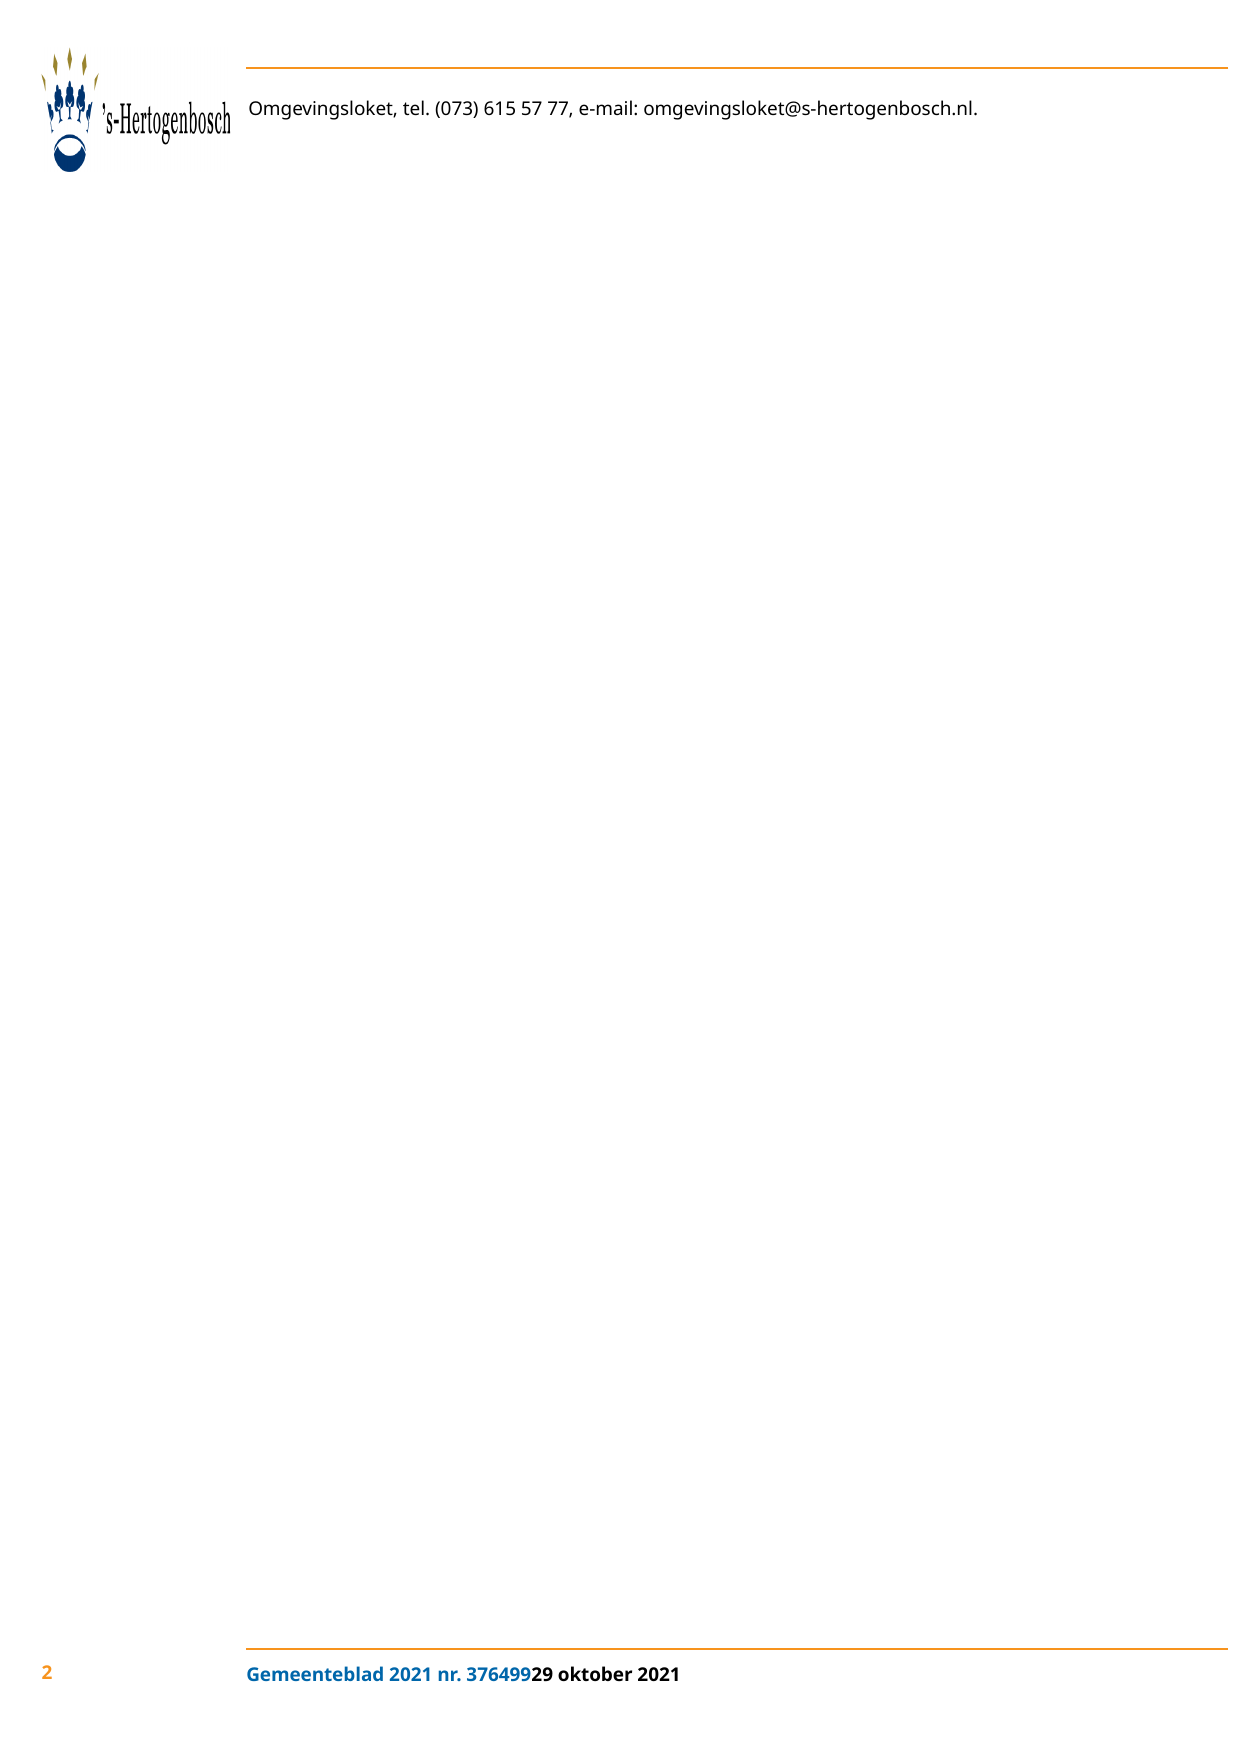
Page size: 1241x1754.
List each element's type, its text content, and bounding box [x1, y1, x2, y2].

text Omgevingsloket, tel. (073) 615 57 77, e-mail: omgevingsloket@s-hertogenbosch.nl. [248, 95, 1152, 121]
picture [41, 47, 231, 172]
